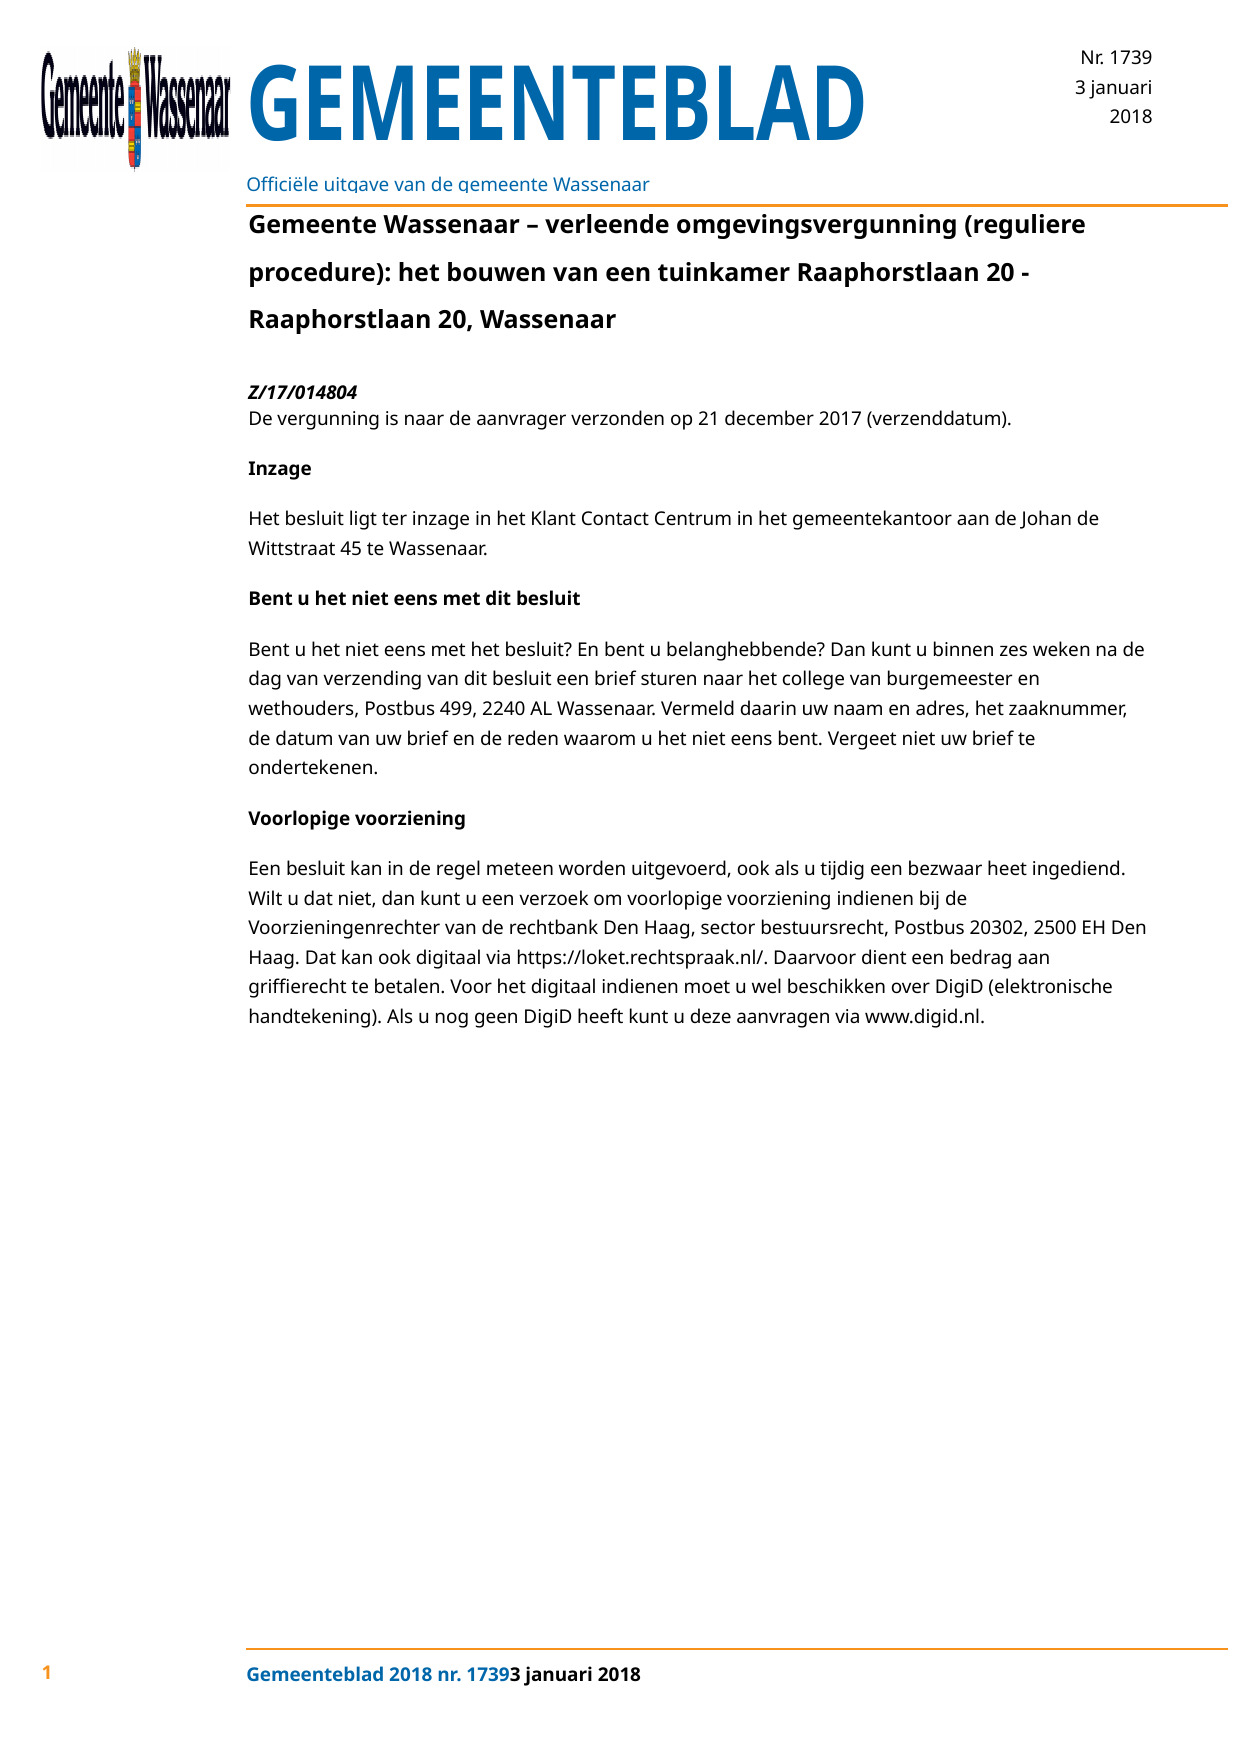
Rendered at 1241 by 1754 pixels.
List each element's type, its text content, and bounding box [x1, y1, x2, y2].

text Z/17/014804 [248, 379, 1152, 405]
text Bent u het niet eens met dit besluit [248, 586, 1152, 611]
text Gemeente Wassenaar – verleende omgevingsvergunning (reguliere procedure): het bouwen van een tuinkamer Raaphorstlaan 20 - Raaphorstlaan 20, Wassenaar [248, 207, 1152, 336]
text Een besluit kan in de regel meteen worden uitgevoerd, ook als u tijdig een bezwaar heet ingediend. Wilt u dat niet, dan kunt u een verzoek om voorlopige voorziening indienen bij de Voorzieningenrechter van de rechtbank Den Haag, sector bestuursrecht, Postbus 20302, 2500 EH Den Haag. Dat kan ook digitaal via https://loket.rechtspraak.nl/. Daarvoor dient een bedrag aan griffierecht te betalen. Voor het digitaal indienen moet u wel beschikken over DigiD (elektronische handtekening). Als u nog geen DigiD heeft kunt u deze aanvragen via www.digid.nl. [248, 855, 1152, 1029]
picture [41, 47, 231, 172]
text Voorlopige voorziening [248, 805, 1152, 831]
text Inzage [248, 455, 1152, 481]
text De vergunning is naar de aanvrager verzonden op 21 december 2017 (verzenddatum). [248, 405, 1152, 431]
text Het besluit ligt ter inzage in het Klant Contact Centrum in het gemeentekantoor aan de Johan de Wittstraat 45 te Wassenaar. [248, 506, 1152, 561]
text Bent u het niet eens met het besluit? En bent u belanghebbende? Dan kunt u binnen zes weken na de dag van verzending van dit besluit een brief sturen naar het college van burgemeester en wethouders, Postbus 499, 2240 AL Wassenaar. Vermeld daarin uw naam en adres, het zaaknummer, de datum van uw brief en de reden waarom u het niet eens bent. Vergeet niet uw brief te ondertekenen. [248, 636, 1152, 780]
